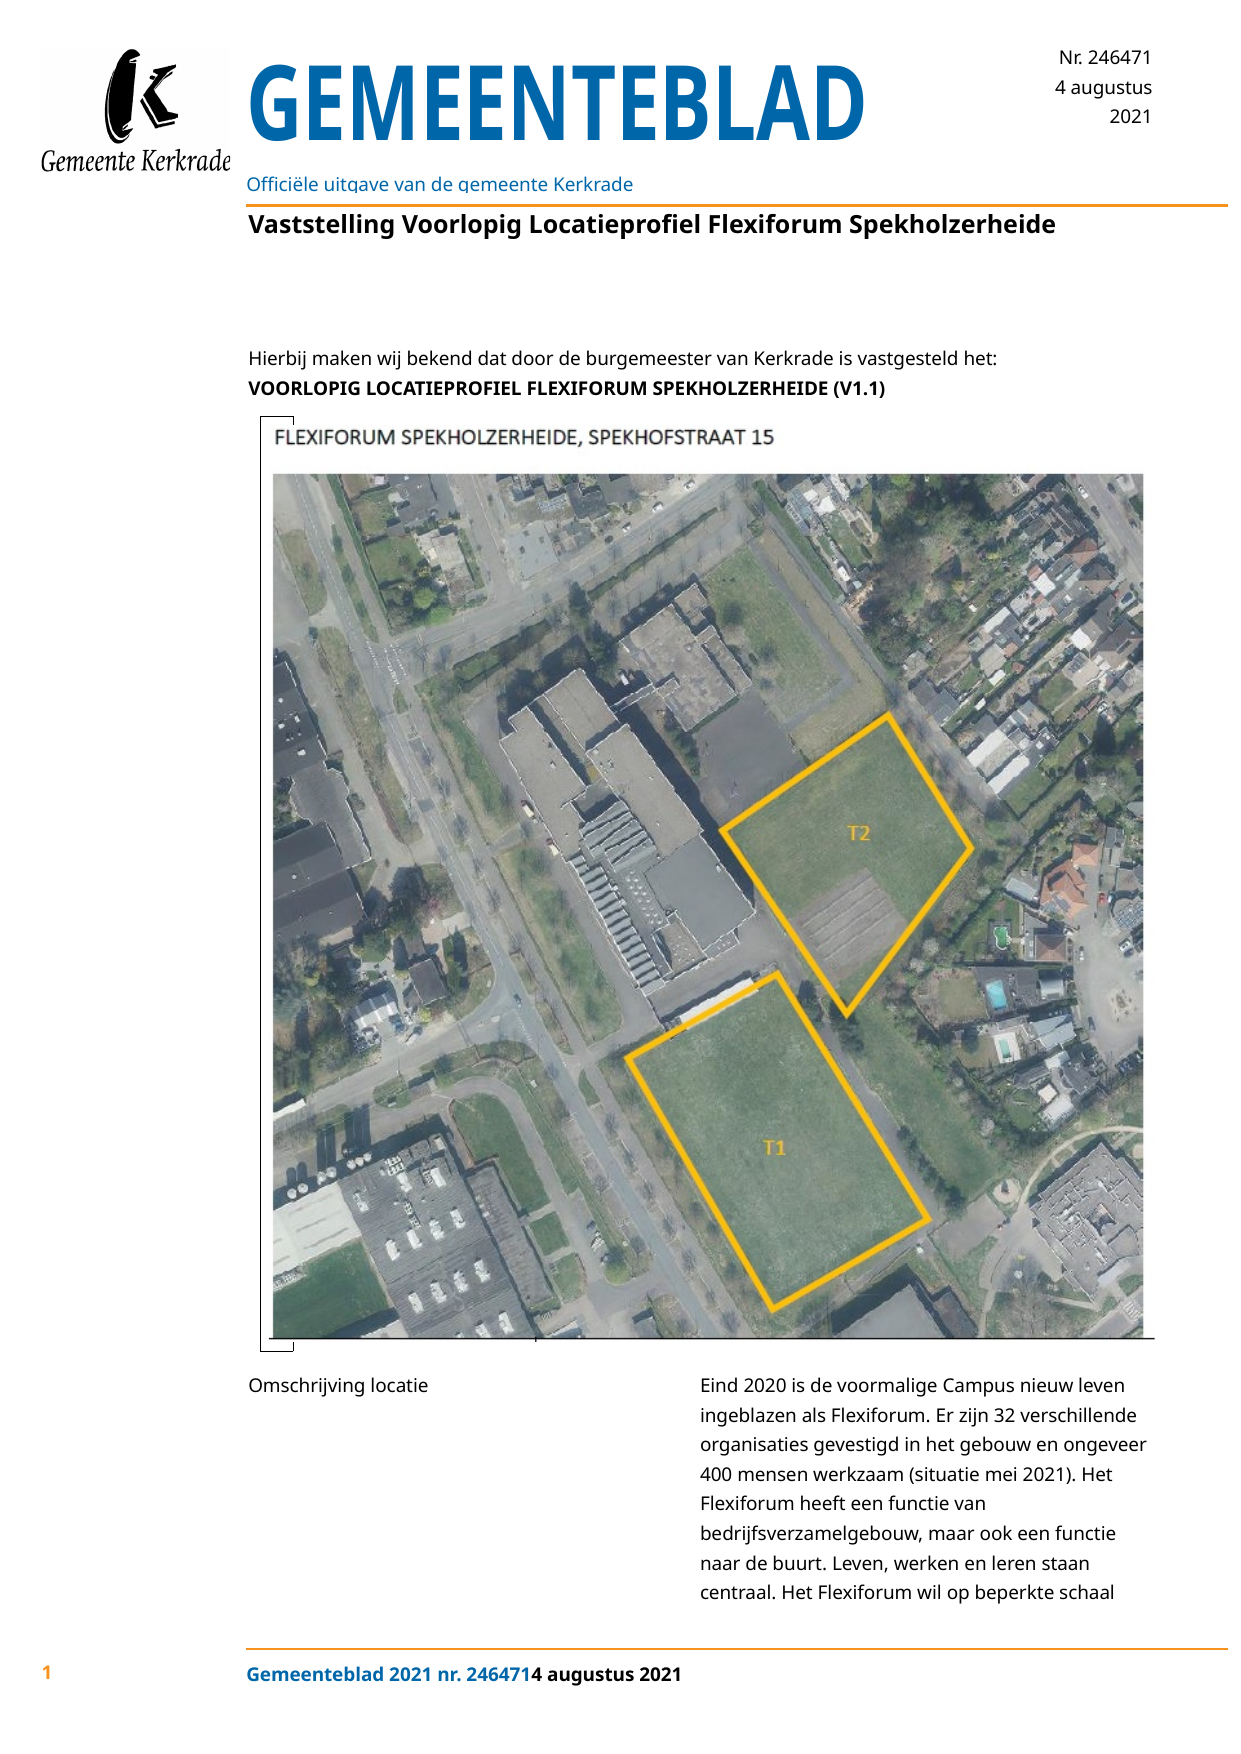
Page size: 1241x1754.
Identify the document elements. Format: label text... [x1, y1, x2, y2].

table_header Eind 2020 is de voormalige Campus nieuw leven ingeblazen als Flexiforum. Er zijn 32 verschillende organisaties gevestigd in het gebouw en ongeveer 400 mensen werkzaam (situatie mei 2021). Het Flexiforum heeft een functie van bedrijfsverzamelgebouw, maar ook een functie naar de buurt. Leven, werken en leren staan centraal. Het Flexiforum wil op beperkte schaal [700, 1372, 1152, 1605]
text Hierbij maken wij bekend dat door de burgemeester van Kerkrade is vastgesteld het: [248, 345, 1152, 371]
picture [268, 425, 1155, 1342]
table_header Omschrijving locatie [248, 1372, 700, 1605]
text VOORLOPIG LOCATIEPROFIEL FLEXIFORUM SPEKHOLZERHEIDE (V1.1) [248, 375, 1152, 401]
picture [41, 47, 231, 172]
text Vaststelling Voorlopig Locatieprofiel Flexiforum Spekholzerheide [248, 207, 1152, 241]
